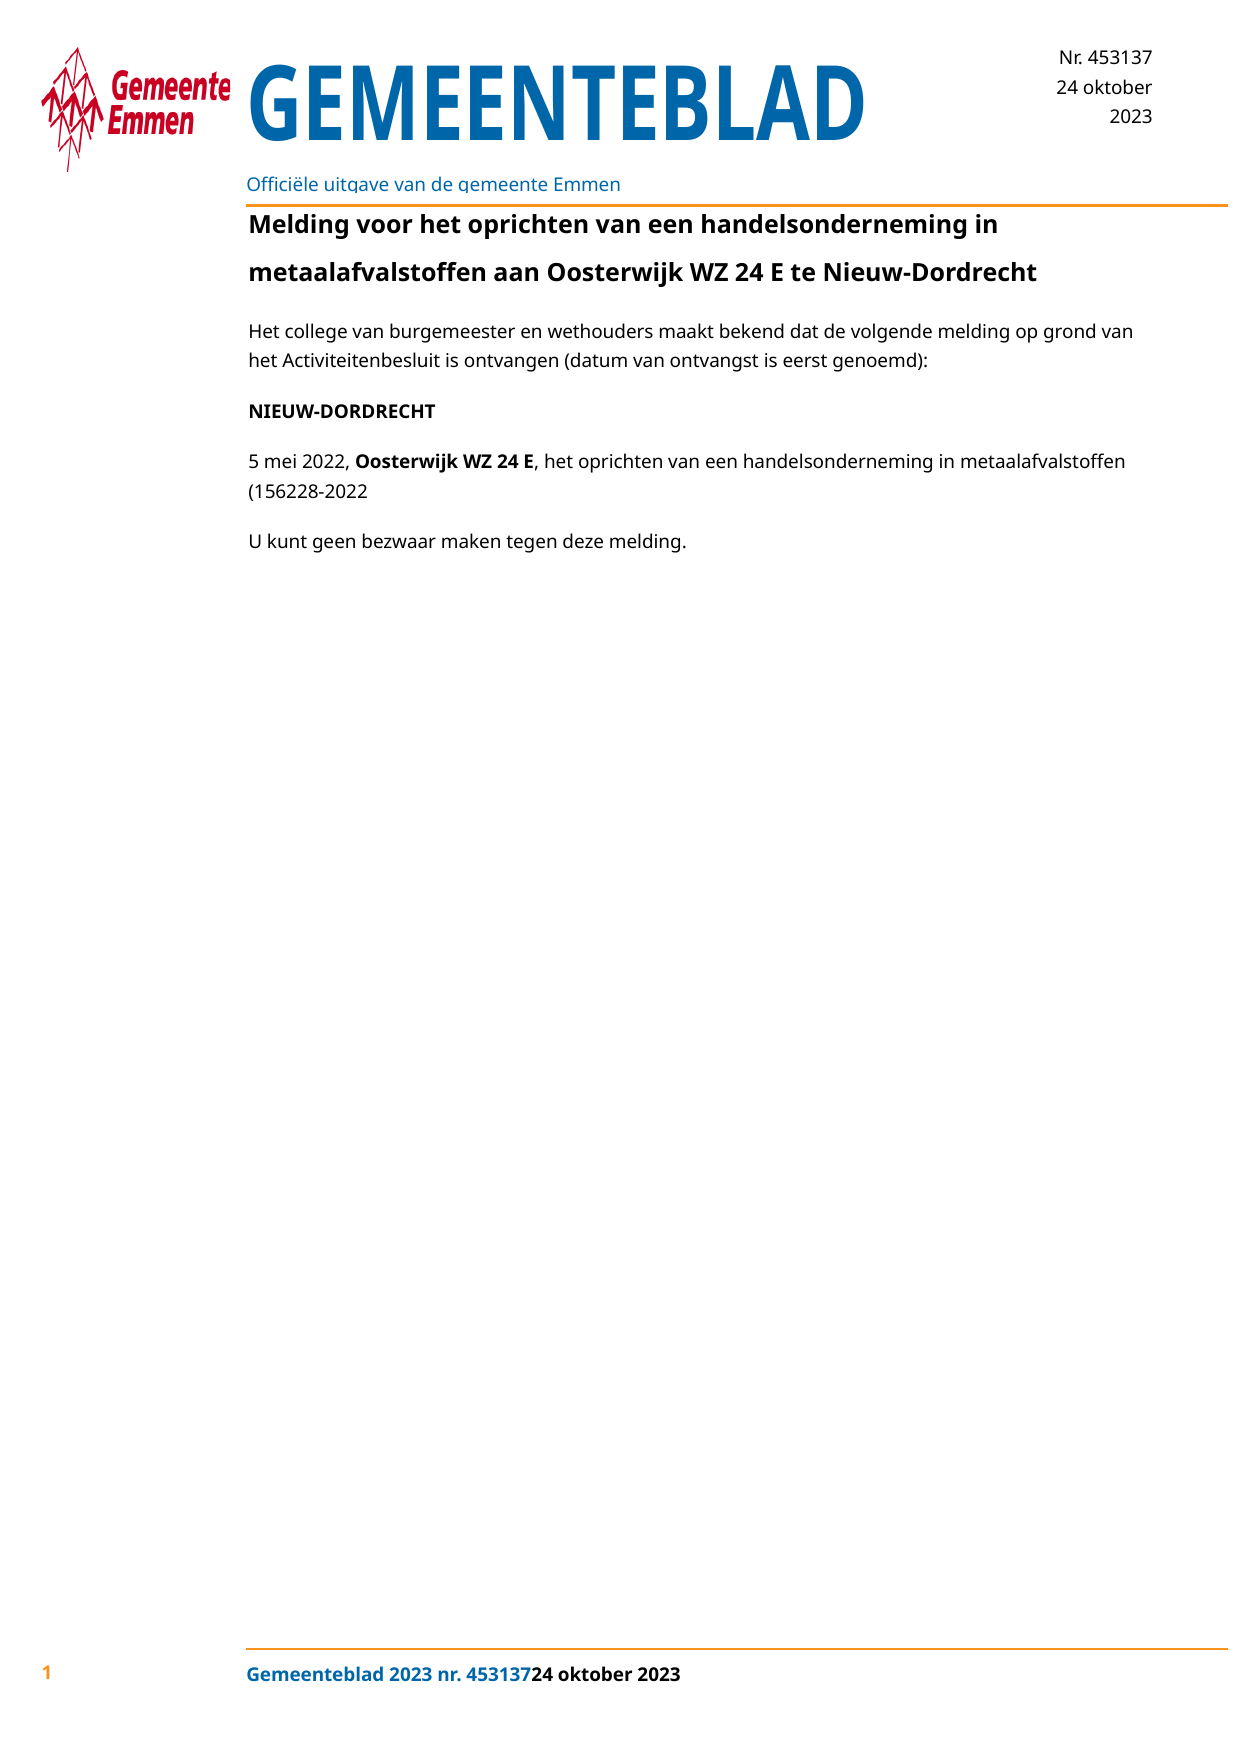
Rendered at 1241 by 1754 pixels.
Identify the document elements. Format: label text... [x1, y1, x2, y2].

picture [41, 47, 231, 172]
text U kunt geen bezwaar maken tegen deze melding. [248, 528, 1152, 554]
text Melding voor het oprichten van een handelsonderneming in metaalafvalstoffen aan Oosterwijk WZ 24 E te Nieuw-Dordrecht [248, 207, 1152, 288]
text Het college van burgemeester en wethouders maakt bekend dat de volgende melding op grond van het Activiteitenbesluit is ontvan­gen (datum van ontvangst is eerst genoemd): [248, 318, 1152, 373]
text 5 mei 2022, Oosterwijk WZ 24 E, het oprichten van een handelsonderneming in metaalafvalstoffen (156228-2022 [248, 448, 1152, 504]
text NIEUW-DORDRECHT [248, 398, 1152, 424]
